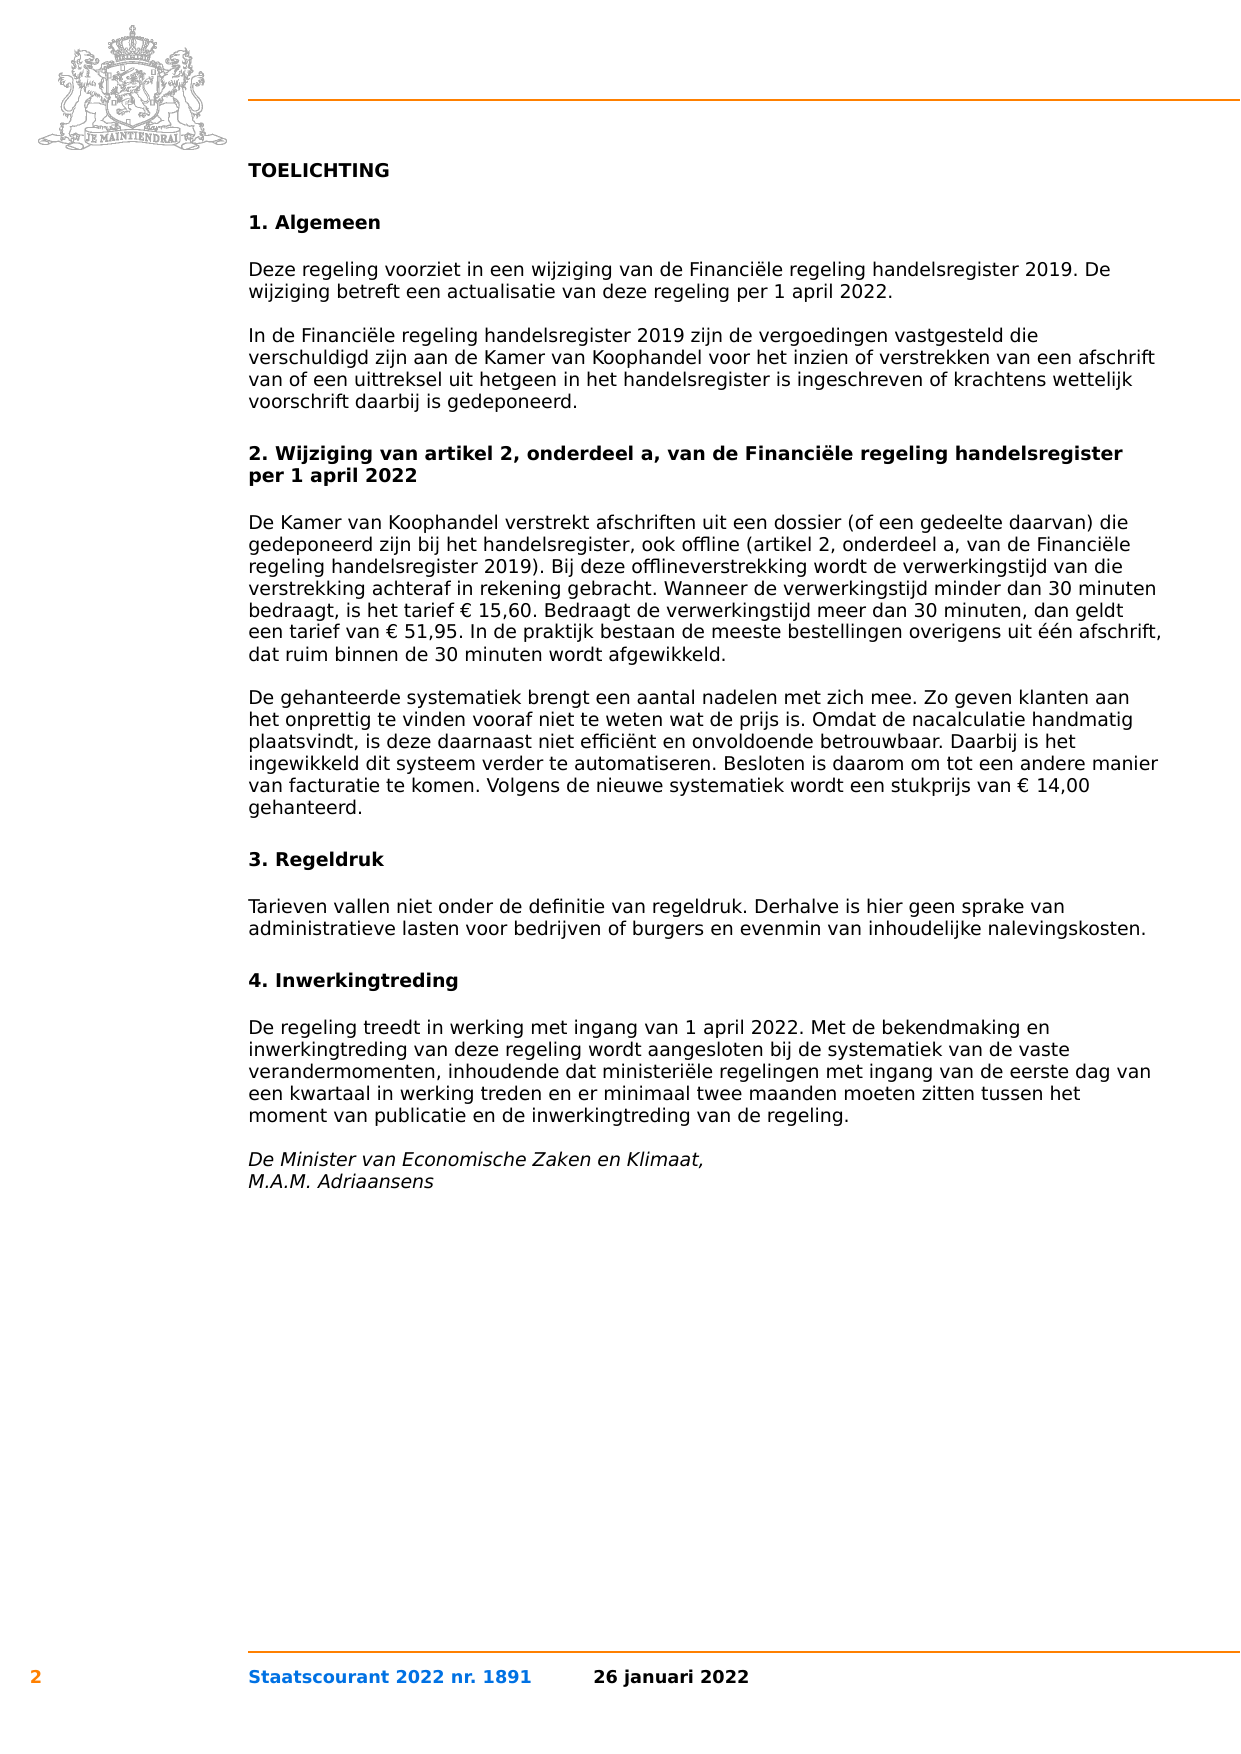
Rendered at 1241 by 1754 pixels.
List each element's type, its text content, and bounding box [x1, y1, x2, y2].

subtitle 2. Wijziging van artikel 2, onderdeel a, van de Financiële regeling handelsregister per 1 april 2022 [248, 443, 1163, 487]
picture [38, 25, 227, 150]
subtitle TOELICHTING [248, 160, 1163, 182]
text In de Financiële regeling handelsregister 2019 zijn de vergoedingen vastgesteld die verschuldigd zijn aan de Kamer van Koophandel voor het inzien of verstrekken van een afschrift van of een uittreksel uit hetgeen in het handelsregister is ingeschreven of krachtens wettelijk voorschrift daarbij is gedeponeerd. [248, 325, 1163, 413]
text Deze regeling voorziet in een wijziging van de Financiële regeling handelsregister 2019. De wijziging betreft een actualisatie van deze regeling per 1 april 2022. [248, 259, 1163, 303]
text De regeling treedt in werking met ingang van 1 april 2022. Met de bekendmaking en inwerkingtreding van deze regeling wordt aangesloten bij de systematiek van de vaste verandermomenten, inhoudende dat ministeriële regelingen met ingang van de eerste dag van een kwartaal in werking treden en er minimaal twee maanden moeten zitten tussen het moment van publicatie en de inwerkingtreding van de regeling. [248, 1017, 1163, 1127]
text De Minister van Economische Zaken en Klimaat, M.A.M. Adriaansens [248, 1149, 1163, 1193]
text Tarieven vallen niet onder de definitie van regeldruk. Derhalve is hier geen sprake van administratieve lasten voor bedrijven of burgers en evenmin van inhoudelijke nalevingskosten. [248, 896, 1163, 940]
subtitle 3. Regeldruk [248, 849, 1163, 871]
subtitle 4. Inwerkingtreding [248, 970, 1163, 992]
subtitle 1. Algemeen [248, 212, 1163, 234]
text De Kamer van Koophandel verstrekt afschriften uit een dossier (of een gedeelte daarvan) die gedeponeerd zijn bij het handelsregister, ook offline (artikel 2, onderdeel a, van de Financiële regeling handelsregister 2019). Bij deze offlineverstrekking wordt de verwerkingstijd van die verstrekking achteraf in rekening gebracht. Wanneer de verwerkingstijd minder dan 30 minuten bedraagt, is het tarief € 15,60. Bedraagt de verwerkingstijd meer dan 30 minuten, dan geldt een tarief van € 51,95. In de praktijk bestaan de meeste bestellingen overigens uit één afschrift, dat ruim binnen de 30 minuten wordt afgewikkeld. [248, 512, 1163, 665]
text De gehanteerde systematiek brengt een aantal nadelen met zich mee. Zo geven klanten aan het onprettig te vinden vooraf niet te weten wat de prijs is. Omdat de nacalculatie handmatig plaatsvindt, is deze daarnaast niet efficiënt en onvoldoende betrouwbaar. Daarbij is het ingewikkeld dit systeem verder te automatiseren. Besloten is daarom om tot een andere manier van facturatie te komen. Volgens de nieuwe systematiek wordt een stukprijs van € 14,00 gehanteerd. [248, 687, 1163, 819]
